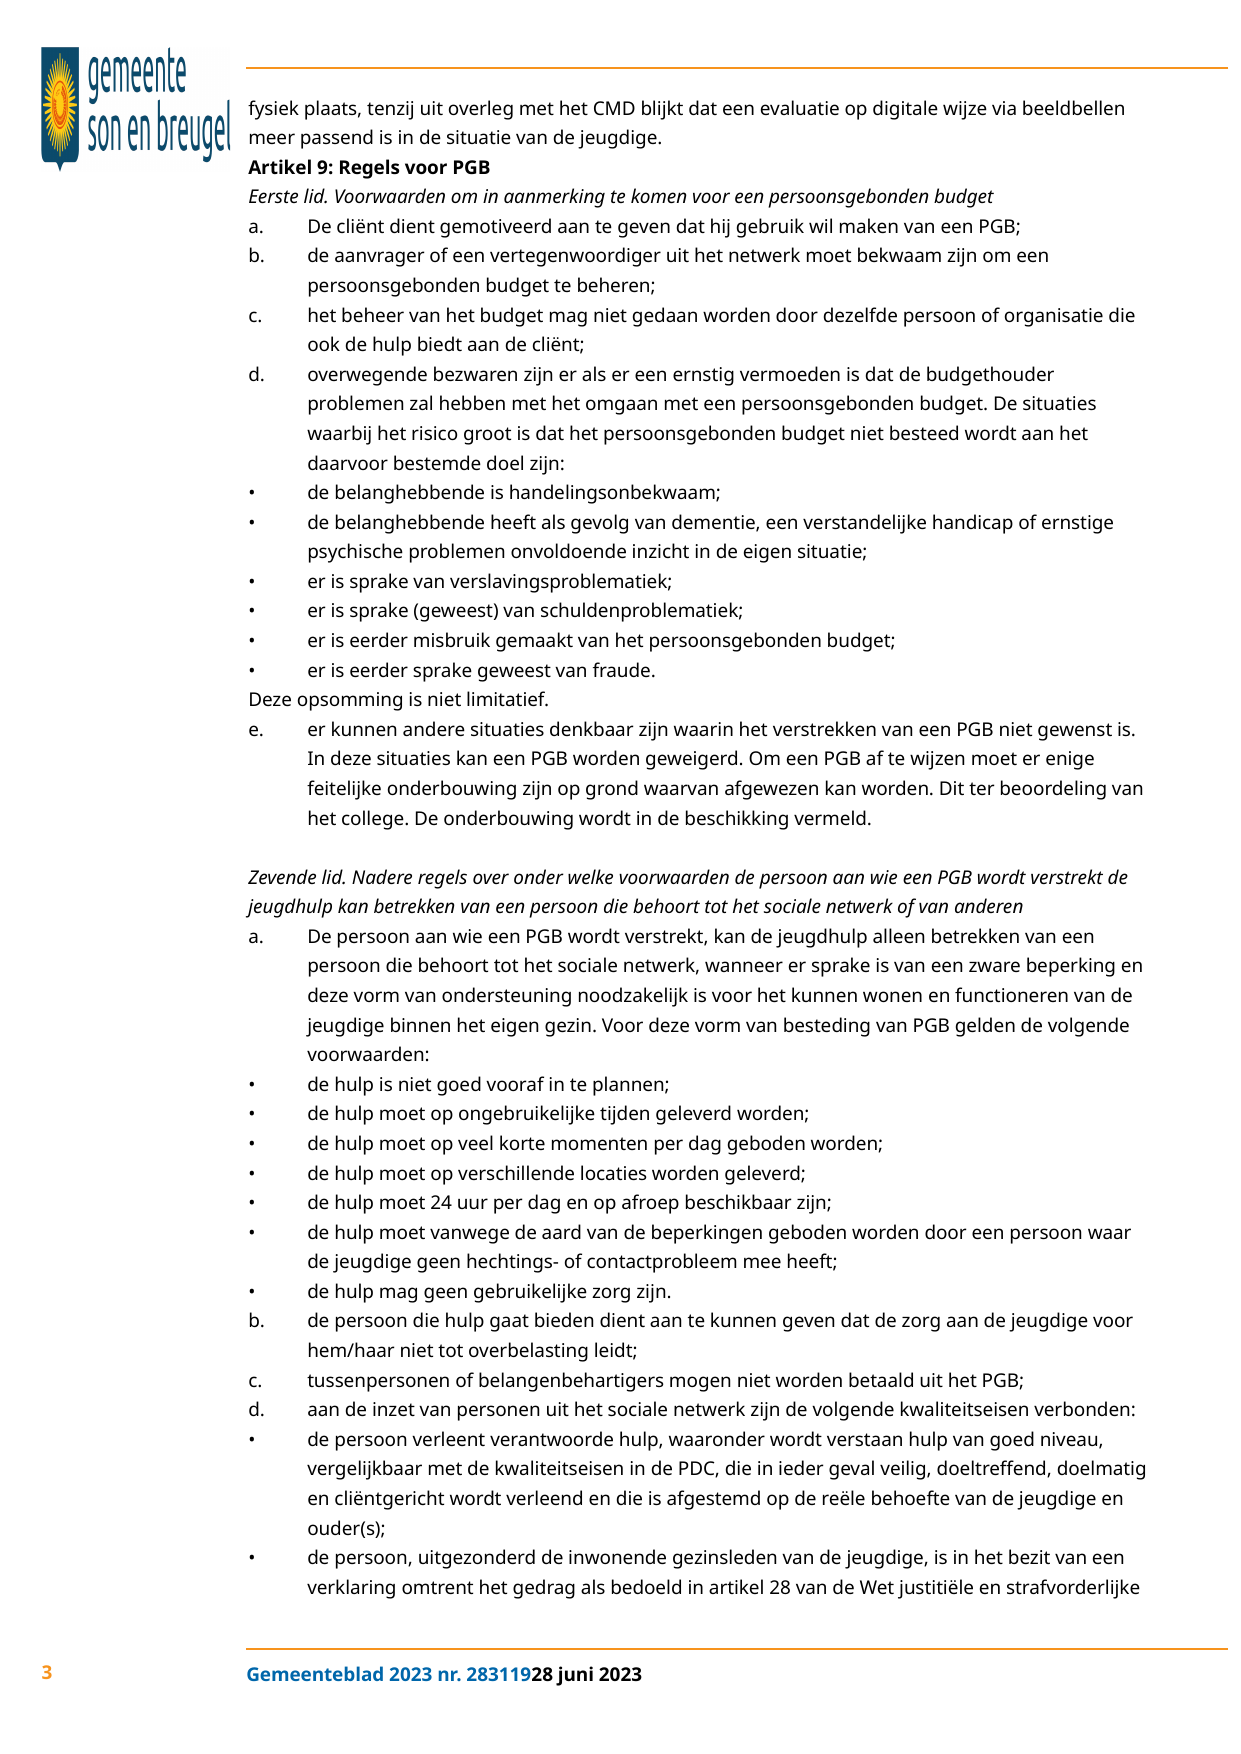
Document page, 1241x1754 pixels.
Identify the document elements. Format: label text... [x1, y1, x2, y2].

list er is sprake van verslavingsproblematiek; [248, 568, 1152, 594]
text Eerste lid. Voorwaarden om in aanmerking te komen voor een persoonsgebonden budget [248, 183, 1152, 209]
list De cliënt dient gemotiveerd aan te geven dat hij gebruik wil maken van een PGB; [248, 213, 1152, 239]
text fysiek plaats, tenzij uit overleg met het CMD blijkt dat een evaluatie op digitale wijze via beeldbellen meer passend is in de situatie van de jeugdige. [248, 95, 1152, 150]
list de belanghebbende heeft als gevolg van dementie, een verstandelijke handicap of ernstige psychische problemen onvoldoende inzicht in de eigen situatie; [248, 509, 1152, 564]
text Artikel 9: Regels voor PGB [248, 154, 1152, 180]
list de hulp moet 24 uur per dag en op afroep beschikbaar zijn; [248, 1189, 1152, 1215]
list overwegende bezwaren zijn er als er een ernstig vermoeden is dat de budgethouder problemen zal hebben met het omgaan met een persoonsgebonden budget. De situaties waarbij het risico groot is dat het persoonsgebonden budget niet besteed wordt aan het daarvoor bestemde doel zijn: [248, 361, 1152, 476]
list er is sprake (geweest) van schuldenproblematiek; [248, 598, 1152, 623]
list de belanghebbende is handelingsonbekwaam; [248, 479, 1152, 505]
list De persoon aan wie een PGB wordt verstrekt, kan de jeugdhulp alleen betrekken van een persoon die behoort tot het sociale netwerk, wanneer er sprake is van een zware beperking en deze vorm van ondersteuning noodzakelijk is voor het kunnen wonen en functioneren van de jeugdige binnen het eigen gezin. Voor deze vorm van besteding van PGB gelden de volgende voorwaarden: [248, 923, 1152, 1067]
list er kunnen andere situaties denkbaar zijn waarin het verstrekken van een PGB niet gewenst is. In deze situaties kan een PGB worden geweigerd. Om een PGB af te wijzen moet er enige feitelijke onderbouwing zijn op grond waarvan afgewezen kan worden. Dit ter beoordeling van het college. De onderbouwing wordt in de beschikking vermeld. [248, 716, 1152, 831]
list de persoon die hulp gaat bieden dient aan te kunnen geven dat de zorg aan de jeugdige voor hem/haar niet tot overbelasting leidt; [248, 1308, 1152, 1363]
list de hulp is niet goed vooraf in te plannen; [248, 1071, 1152, 1097]
list de hulp moet vanwege de aard van de beperkingen geboden worden door een persoon waar de jeugdige geen hechtings- of contactprobleem mee heeft; [248, 1219, 1152, 1274]
list het beheer van het budget mag niet gedaan worden door dezelfde persoon of organisatie die ook de hulp biedt aan de cliënt; [248, 302, 1152, 357]
text Zevende lid. Nadere regels over onder welke voorwaarden de persoon aan wie een PGB wordt verstrekt de jeugdhulp kan betrekken van een persoon die behoort tot het sociale netwerk of van anderen [248, 864, 1152, 919]
list de hulp mag geen gebruikelijke zorg zijn. [248, 1278, 1152, 1304]
list de aanvrager of een vertegenwoordiger uit het netwerk moet bekwaam zijn om een persoonsgebonden budget te beheren; [248, 243, 1152, 298]
list de persoon, uitgezonderd de inwonende gezinsleden van de jeugdige, is in het bezit van een verklaring omtrent het gedrag als bedoeld in artikel 28 van de Wet justitiële en strafvorderlijke [248, 1544, 1152, 1600]
picture [41, 47, 231, 172]
list tussenpersonen of belangenbehartigers mogen niet worden betaald uit het PGB; [248, 1367, 1152, 1393]
list aan de inzet van personen uit het sociale netwerk zijn de volgende kwaliteitseisen verbonden: [248, 1396, 1152, 1422]
list de persoon verleent verantwoorde hulp, waaronder wordt verstaan hulp van goed niveau, vergelijkbaar met de kwaliteitseisen in de PDC, die in ieder geval veilig, doeltreffend, doelmatig en cliëntgericht wordt verleend en die is afgestemd op de reële behoefte van de jeugdige en ouder(s); [248, 1426, 1152, 1541]
text Deze opsomming is niet limitatief. [248, 686, 1152, 712]
list de hulp moet op ongebruikelijke tijden geleverd worden; [248, 1101, 1152, 1126]
list er is eerder sprake geweest van fraude. [248, 657, 1152, 683]
list de hulp moet op veel korte momenten per dag geboden worden; [248, 1130, 1152, 1156]
list er is eerder misbruik gemaakt van het persoonsgebonden budget; [248, 627, 1152, 653]
list de hulp moet op verschillende locaties worden geleverd; [248, 1160, 1152, 1186]
